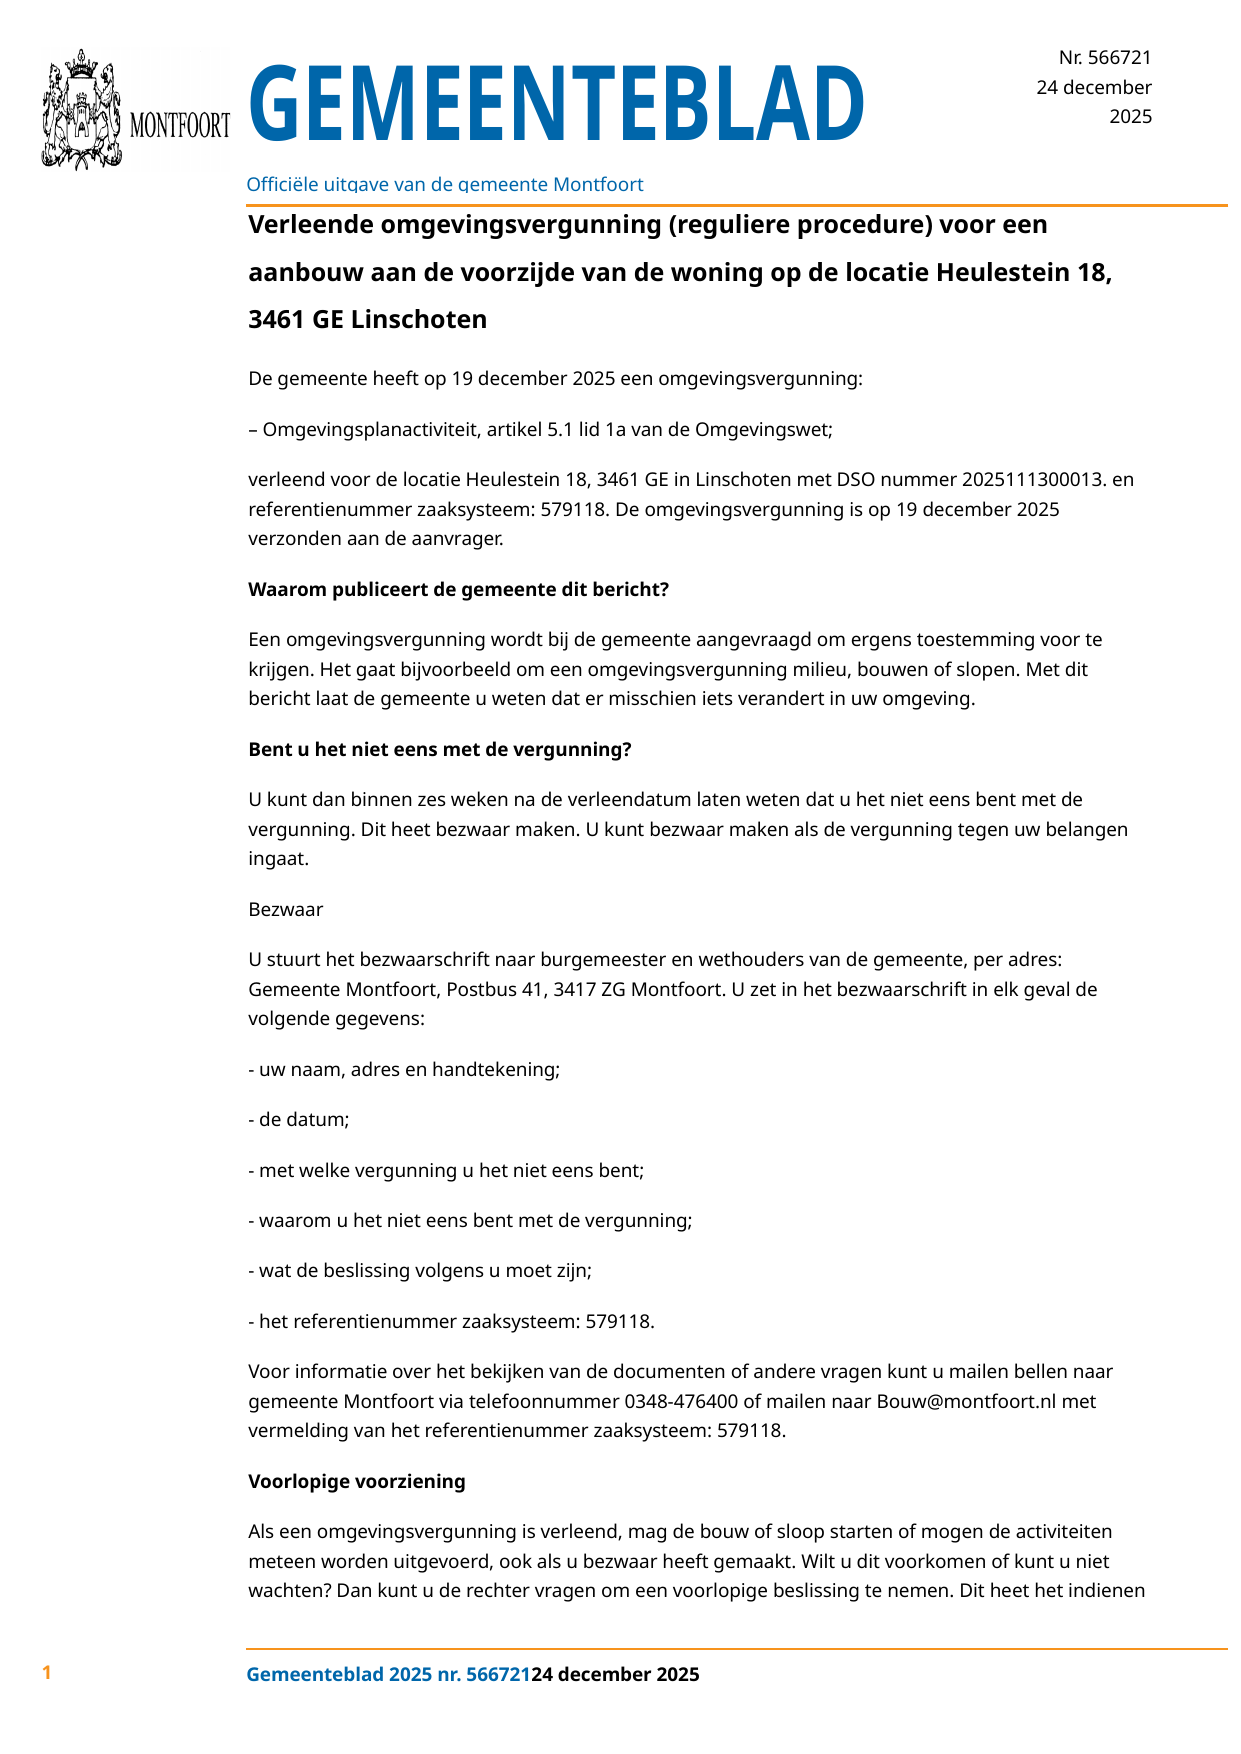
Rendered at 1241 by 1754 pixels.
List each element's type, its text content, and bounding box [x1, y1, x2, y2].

text - waarom u het niet eens bent met de vergunning; [248, 1207, 1152, 1233]
picture [41, 47, 231, 172]
text - wat de beslissing volgens u moet zijn; [248, 1258, 1152, 1283]
text Voorlopige voorziening [248, 1468, 1152, 1494]
text - met welke vergunning u het niet eens bent; [248, 1157, 1152, 1182]
text - uw naam, adres en handtekening; [248, 1056, 1152, 1082]
text Verleende omgevingsvergunning (reguliere procedure) voor een aanbouw aan de voorzijde van de woning op de locatie Heulestein 18, 3461 GE Linschoten [248, 207, 1152, 336]
text Bezwaar [248, 896, 1152, 922]
text verleend voor de locatie Heulestein 18, 3461 GE in Linschoten met DSO nummer 2025111300013. en referentienummer zaaksysteem: 579118. De omgevingsvergunning is op 19 december 2025 verzonden aan de aanvrager. [248, 466, 1152, 551]
text Voor informatie over het bekijken van de documenten of andere vragen kunt u mailen bellen naar gemeente Montfoort via telefoonnummer 0348-476400 of mailen naar Bouw@montfoort.nl met vermelding van het referentienummer zaaksysteem: 579118. [248, 1358, 1152, 1443]
text U stuurt het bezwaarschrift naar burgemeester en wethouders van de gemeente, per adres: Gemeente Montfoort, Postbus 41, 3417 ZG Montfoort. U zet in het bezwaarschrift in elk geval de volgende gegevens: [248, 946, 1152, 1031]
text - het referentienummer zaaksysteem: 579118. [248, 1308, 1152, 1334]
text Waarom publiceert de gemeente dit bericht? [248, 576, 1152, 602]
text - de datum; [248, 1106, 1152, 1132]
text Als een omgevingsvergunning is verleend, mag de bouw of sloop starten of mogen de activiteiten meteen worden uitgevoerd, ook als u bezwaar heeft gemaakt. Wilt u dit voorkomen of kunt u niet wachten? Dan kunt u de rechter vragen om een voorlopige beslissing te nemen. Dit heet het indienen [248, 1518, 1152, 1603]
text Bent u het niet eens met de vergunning? [248, 736, 1152, 762]
text Een omgevingsvergunning wordt bij de gemeente aangevraagd om ergens toestemming voor te krijgen. Het gaat bijvoorbeeld om een omgevingsvergunning milieu, bouwen of slopen. Met dit bericht laat de gemeente u weten dat er misschien iets verandert in uw omgeving. [248, 626, 1152, 711]
text U kunt dan binnen zes weken na de verleendatum laten weten dat u het niet eens bent met de vergunning. Dit heet bezwaar maken. U kunt bezwaar maken als de vergunning tegen uw belangen ingaat. [248, 786, 1152, 871]
text De gemeente heeft op 19 december 2025 een omgevingsvergunning: [248, 366, 1152, 391]
text – Omgevingsplanactiviteit, artikel 5.1 lid 1a van de Omgevingswet; [248, 416, 1152, 442]
